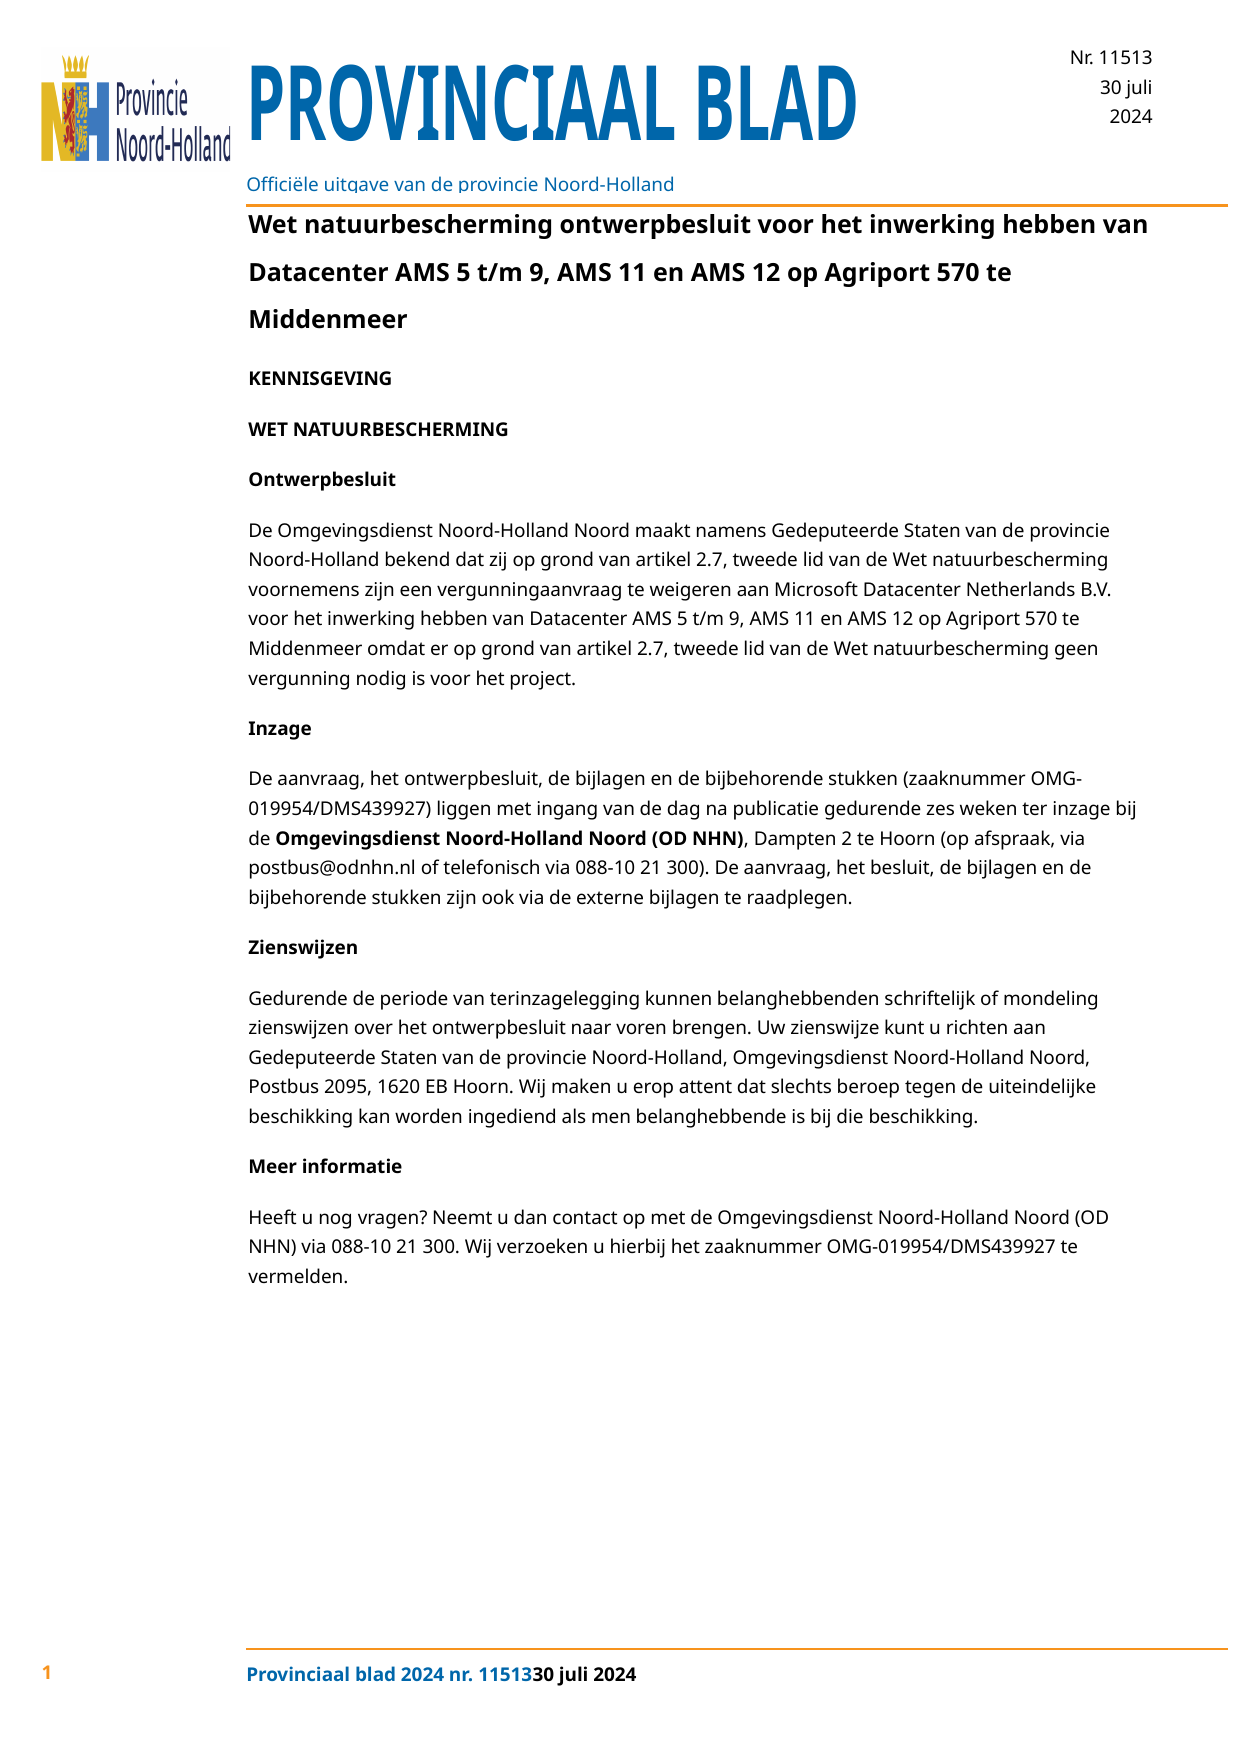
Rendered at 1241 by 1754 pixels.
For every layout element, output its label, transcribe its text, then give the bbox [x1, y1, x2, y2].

text Gedurende de periode van terinzagelegging kunnen belanghebbenden schriftelijk of mondeling zienswijzen over het ontwerpbesluit naar voren brengen. Uw zienswijze kunt u richten aan Gedeputeerde Staten van de provincie Noord-Holland, Omgevingsdienst Noord-Holland Noord, Postbus 2095, 1620 EB Hoorn. Wij maken u erop attent dat slechts beroep tegen de uiteindelijke beschikking kan worden ingediend als men belanghebbende is bij die beschikking. [248, 985, 1152, 1129]
text De aanvraag, het ontwerpbesluit, de bijlagen en de bijbehorende stukken (zaaknummer OMG-019954/DMS439927) liggen met ingang van de dag na publicatie gedurende zes weken ter inzage bij de Omgevingsdienst Noord-Holland Noord (OD NHN), Dampten 2 te Hoorn (op afspraak, via postbus@odnhn.nl of telefonisch via 088-10 21 300). De aanvraag, het besluit, de bijlagen en de bijbehorende stukken zijn ook via de externe bijlagen te raadplegen. [248, 766, 1152, 909]
text Zienswijzen [248, 934, 1152, 960]
text Inzage [248, 715, 1152, 741]
text WET NATUURBESCHERMING [248, 416, 1152, 442]
picture [41, 47, 231, 172]
text De Omgevingsdienst Noord-Holland Noord maakt namens Gedeputeerde Staten van de provincie Noord-Holland bekend dat zij op grond van artikel 2.7, tweede lid van de Wet natuurbescherming voornemens zijn een vergunningaanvraag te weigeren aan Microsoft Datacenter Netherlands B.V. voor het inwerking hebben van Datacenter AMS 5 t/m 9, AMS 11 en AMS 12 op Agriport 570 te Middenmeer omdat er op grond van artikel 2.7, tweede lid van de Wet natuurbescherming geen vergunning nodig is voor het project. [248, 517, 1152, 690]
text Ontwerpbesluit [248, 466, 1152, 492]
text Heeft u nog vragen? Neemt u dan contact op met de Omgevingsdienst Noord-Holland Noord (OD NHN) via 088-10 21 300. Wij verzoeken u hierbij het zaaknummer OMG-019954/DMS439927 te vermelden. [248, 1204, 1152, 1289]
text Wet natuurbescherming ontwerpbesluit voor het inwerking hebben van Datacenter AMS 5 t/m 9, AMS 11 en AMS 12 op Agriport 570 te Middenmeer [248, 207, 1152, 336]
text Meer informatie [248, 1153, 1152, 1179]
text KENNISGEVING [248, 366, 1152, 391]
